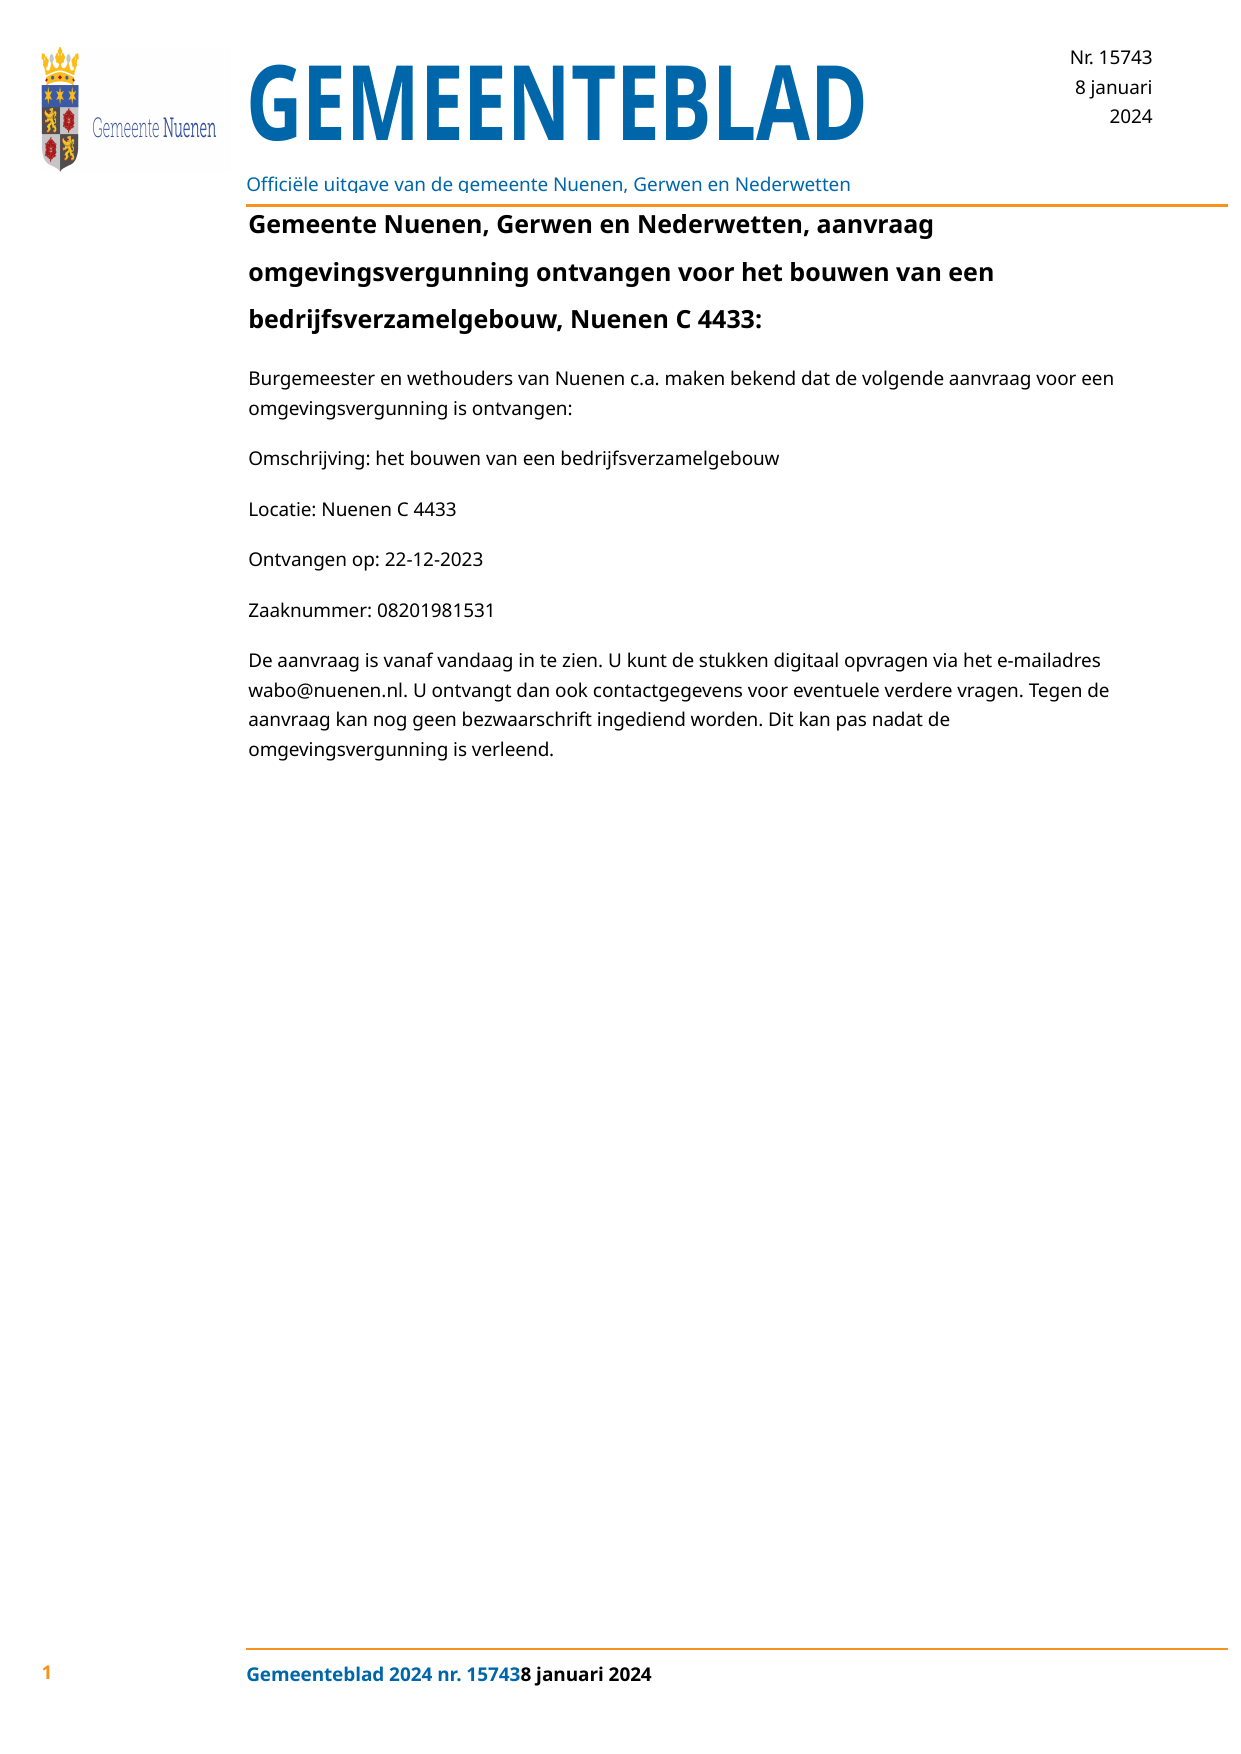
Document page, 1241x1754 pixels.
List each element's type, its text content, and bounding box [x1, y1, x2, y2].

picture [41, 47, 231, 172]
text Omschrijving: het bouwen van een bedrijfsverzamelgebouw [248, 446, 1152, 471]
text De aanvraag is vanaf vandaag in te zien. U kunt de stukken digitaal opvragen via het e-mailadres wabo@nuenen.nl. U ontvangt dan ook contactgegevens voor eventuele verdere vragen. Tegen de aanvraag kan nog geen bezwaarschrift ingediend worden. Dit kan pas nadat de omgevingsvergunning is verleend. [248, 647, 1152, 762]
text Ontvangen op: 22-12-2023 [248, 546, 1152, 572]
text Gemeente Nuenen, Gerwen en Nederwetten, aanvraag omgevingsvergunning ontvangen voor het bouwen van een bedrijfsverzamelgebouw, Nuenen C 4433: [248, 207, 1152, 336]
text Zaaknummer: 08201981531 [248, 597, 1152, 622]
text Burgemeester en wethouders van Nuenen c.a. maken bekend dat de volgende aanvraag voor een omgevingsvergunning is ontvangen: [248, 366, 1152, 421]
text Locatie: Nuenen C 4433 [248, 496, 1152, 522]
